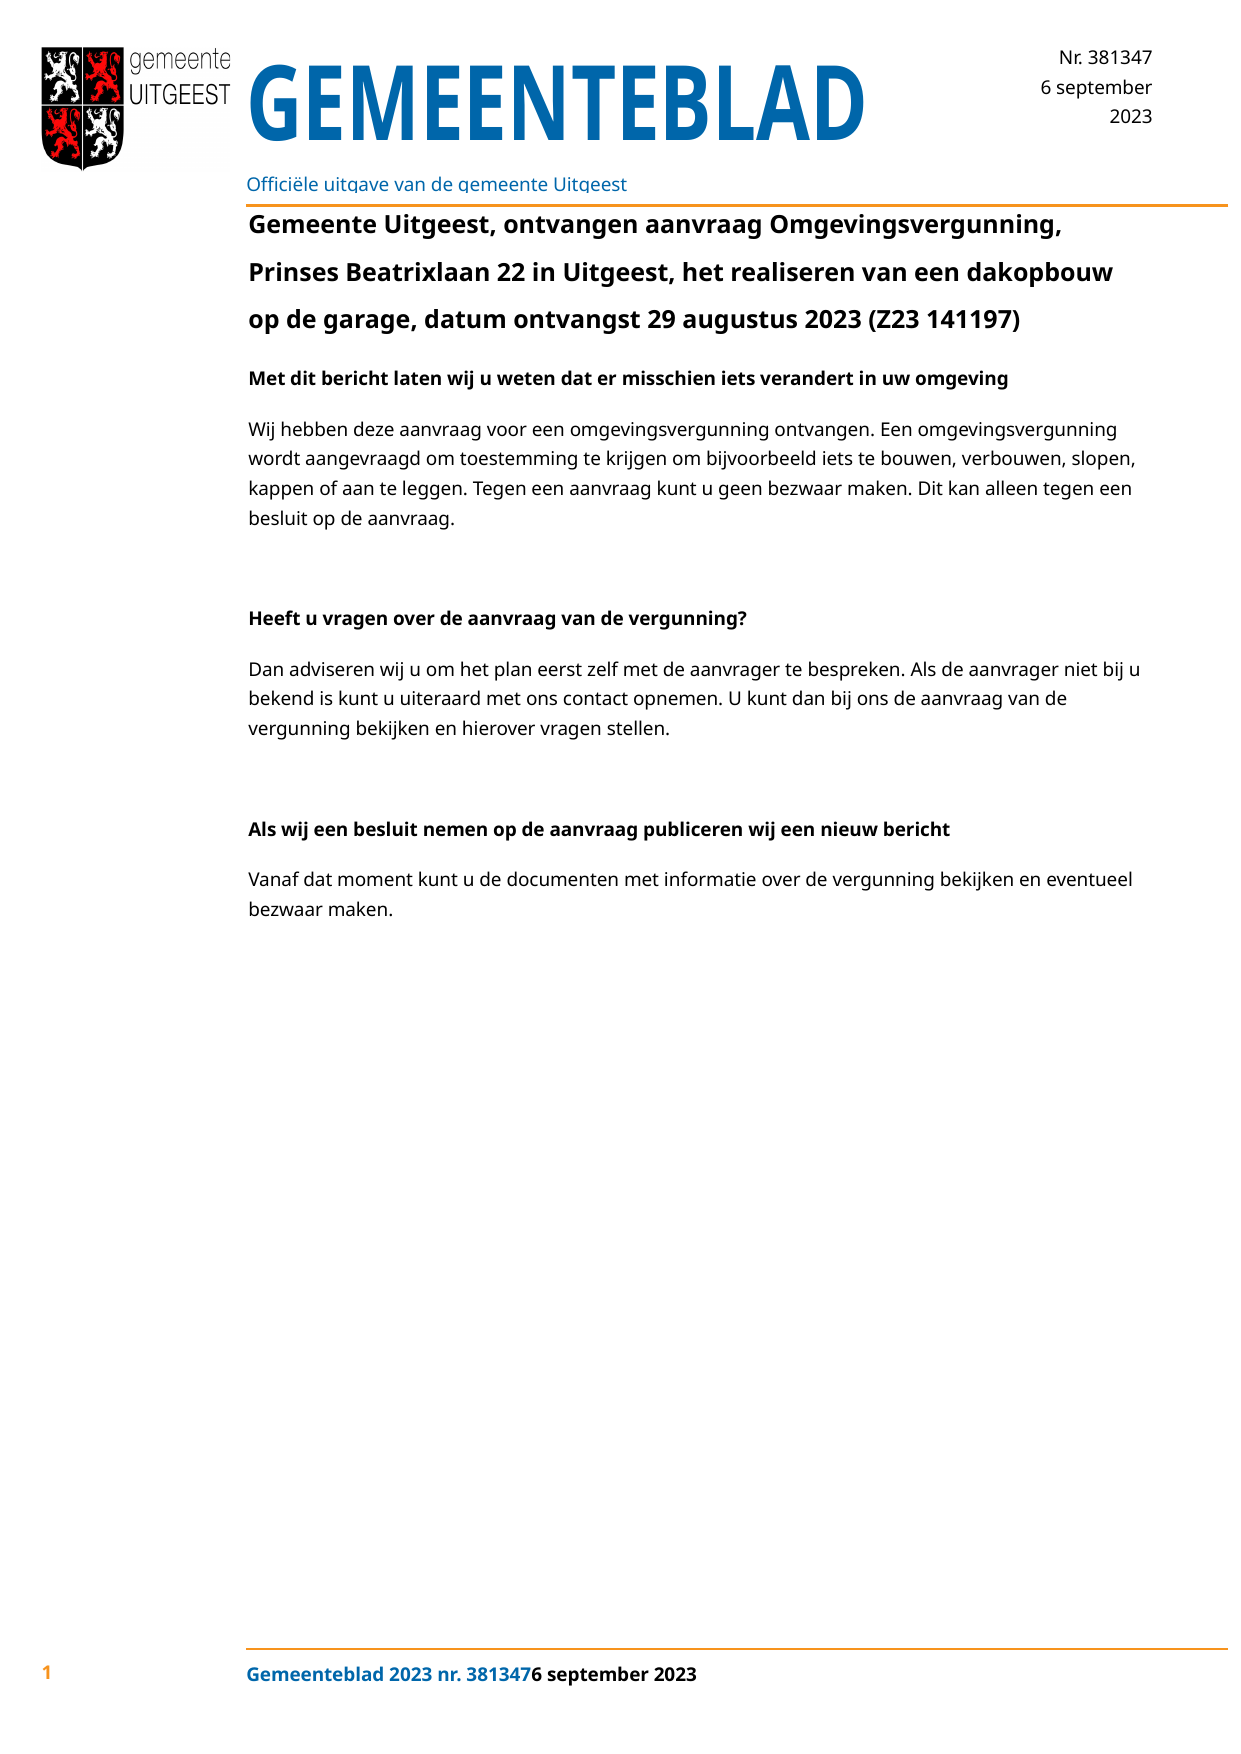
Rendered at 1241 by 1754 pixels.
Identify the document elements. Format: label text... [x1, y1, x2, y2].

text Gemeente Uitgeest, ontvangen aanvraag Omgevingsvergunning, Prinses Beatrixlaan 22 in Uitgeest, het realiseren van een dakopbouw op de garage, datum ontvangst 29 augustus 2023 (Z23 141197) [248, 207, 1152, 336]
text Als wij een besluit nemen op de aanvraag publiceren wij een nieuw bericht [248, 816, 1152, 842]
text Heeft u vragen over de aanvraag van de vergunning? [248, 606, 1152, 631]
text Met dit bericht laten wij u weten dat er misschien iets verandert in uw omgeving [248, 366, 1152, 391]
picture [41, 47, 231, 172]
text Dan adviseren wij u om het plan eerst zelf met de aanvrager te bespreken. Als de aanvrager niet bij u bekend is kunt u uiteraard met ons contact opnemen. U kunt dan bij ons de aanvraag van de vergunning bekijken en hierover vragen stellen. [248, 656, 1152, 741]
text Wij hebben deze aanvraag voor een omgevingsvergunning ontvangen. Een omgevingsvergunning wordt aangevraagd om toestemming te krijgen om bijvoorbeeld iets te bouwen, verbouwen, slopen, kappen of aan te leggen. Tegen een aanvraag kunt u geen bezwaar maken. Dit kan alleen tegen een besluit op de aanvraag. [248, 416, 1152, 530]
text Vanaf dat moment kunt u de documenten met informatie over de vergunning bekijken en eventueel bezwaar maken. [248, 866, 1152, 922]
